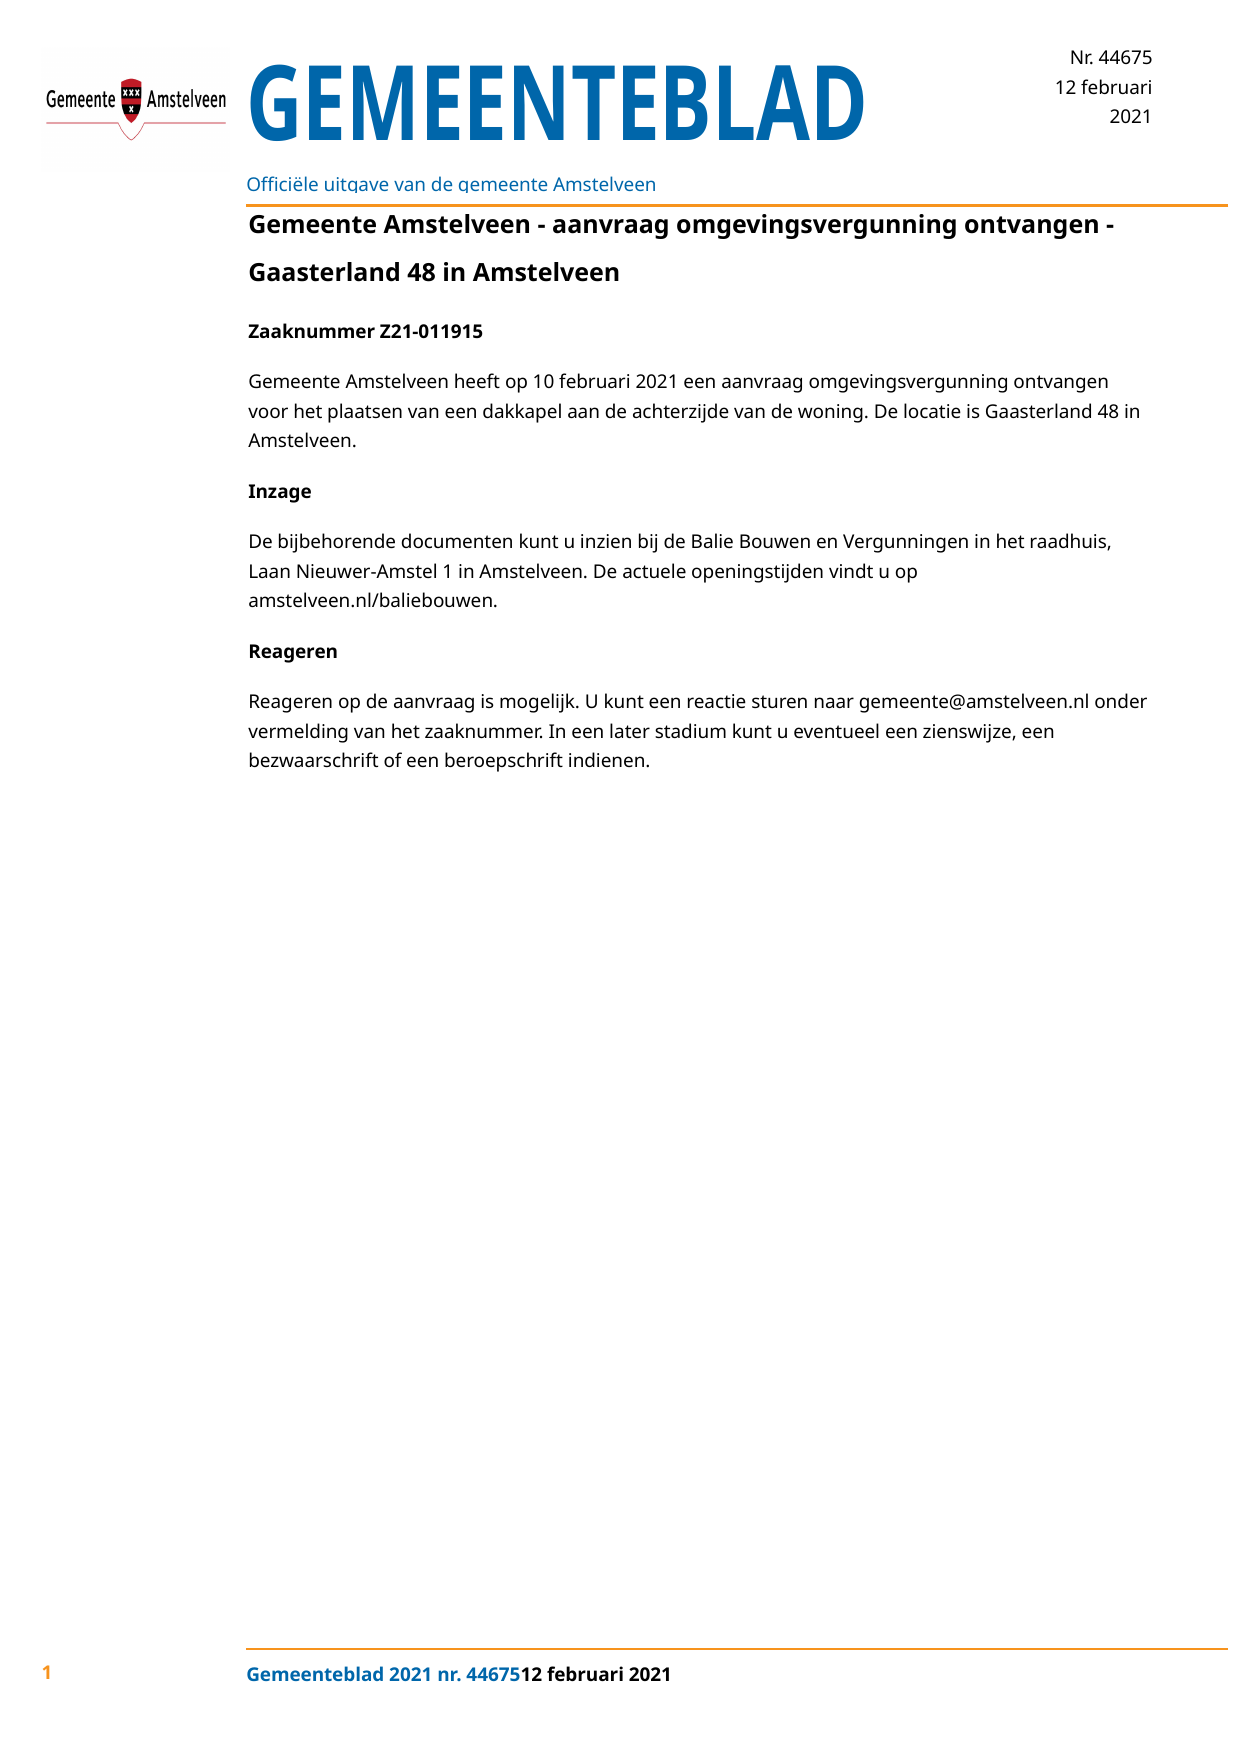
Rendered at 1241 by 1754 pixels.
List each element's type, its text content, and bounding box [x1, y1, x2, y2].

text Inzage [248, 478, 1152, 504]
text Reageren [248, 638, 1152, 664]
text Reageren op de aanvraag is mogelijk. U kunt een reactie sturen naar gemeente@amstelveen.nl onder vermelding van het zaaknummer. In een later stadium kunt u eventueel een zienswijze, een bezwaarschrift of een beroepschrift indienen. [248, 688, 1152, 773]
text Zaaknummer Z21-011915 [248, 318, 1152, 344]
picture [41, 47, 231, 172]
text Gemeente Amstelveen - aanvraag omgevingsvergunning ontvangen - Gaasterland 48 in Amstelveen [248, 207, 1152, 288]
text De bijbehorende documenten kunt u inzien bij de Balie Bouwen en Vergunningen in het raadhuis, Laan Nieuwer-Amstel 1 in Amstelveen. De actuele openingstijden vindt u op amstelveen.nl/baliebouwen. [248, 528, 1152, 613]
text Gemeente Amstelveen heeft op 10 februari 2021 een aanvraag omgevingsvergunning ontvangen voor het plaatsen van een dakkapel aan de achterzijde van de woning. De locatie is Gaasterland 48 in Amstelveen. [248, 368, 1152, 453]
